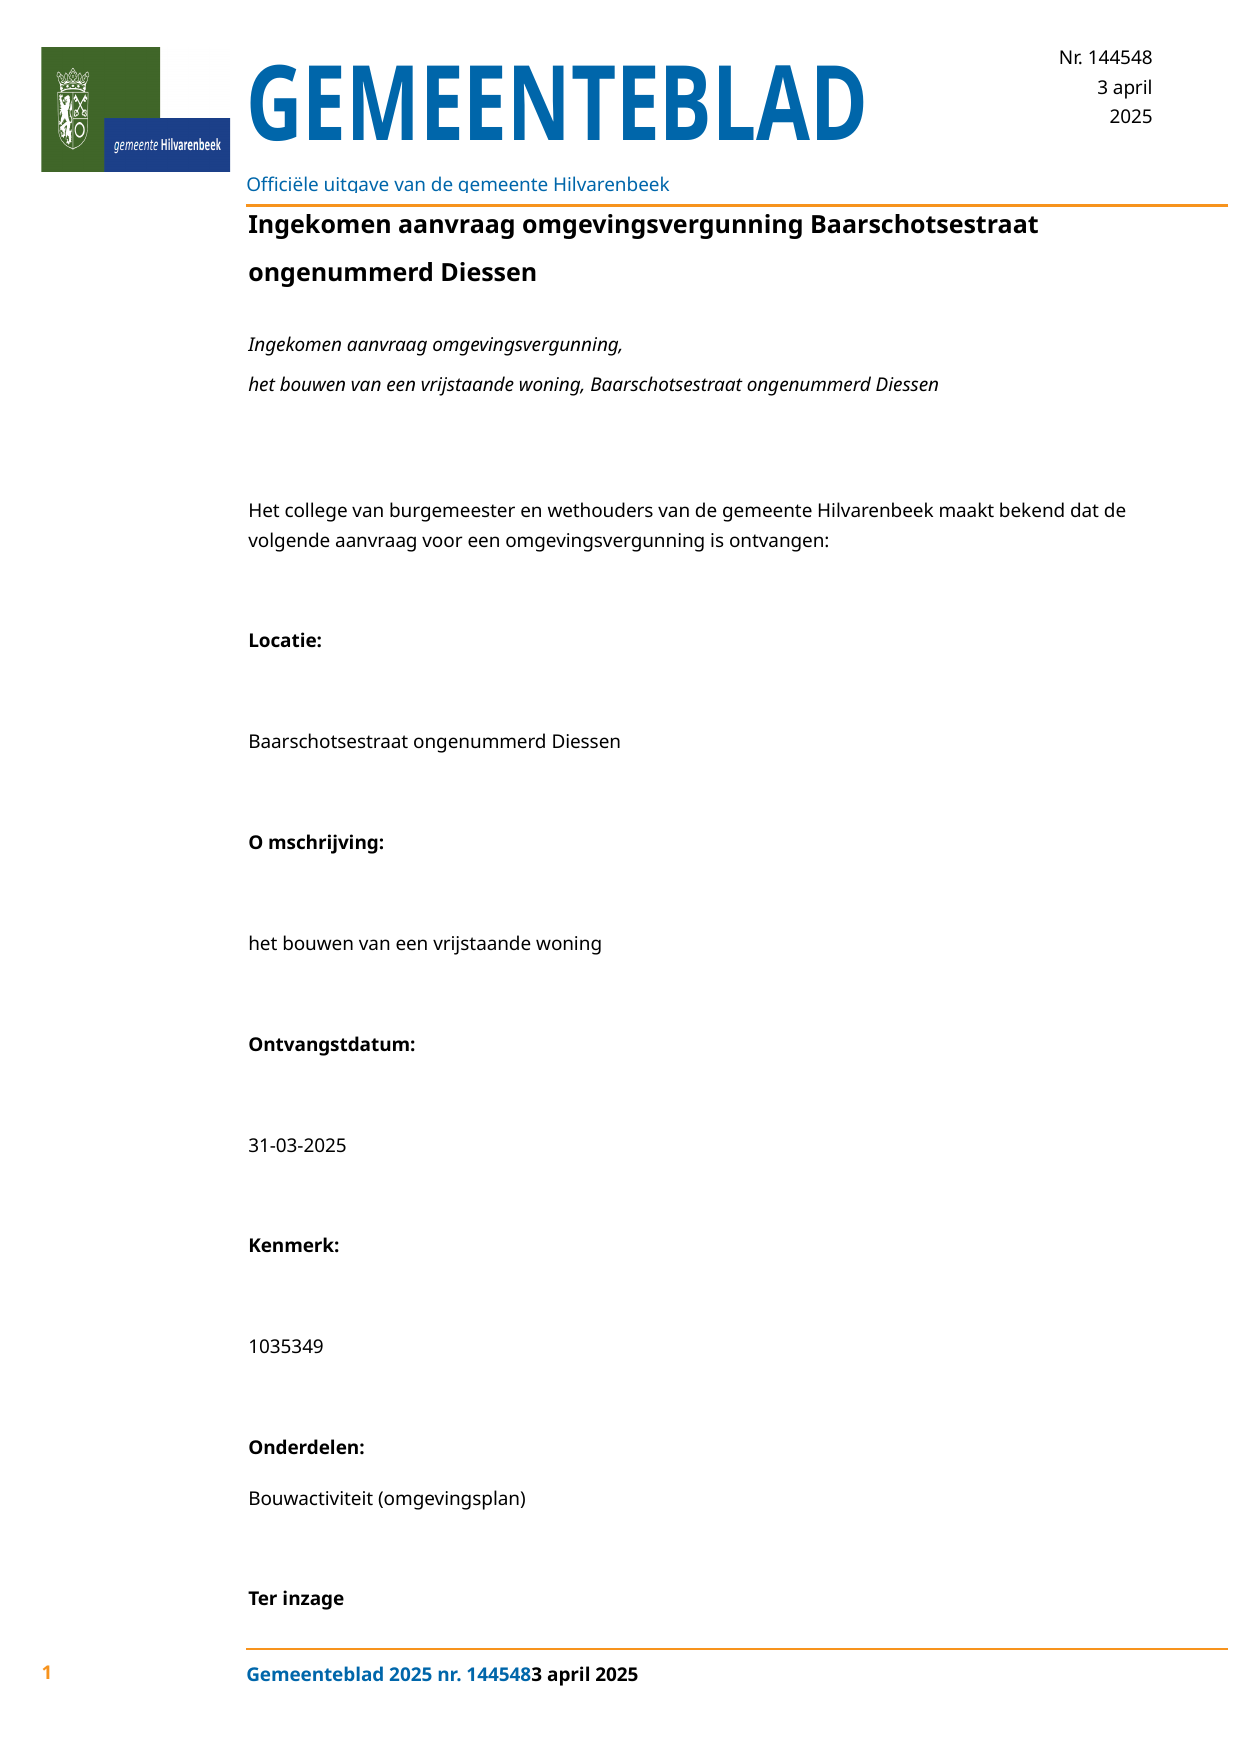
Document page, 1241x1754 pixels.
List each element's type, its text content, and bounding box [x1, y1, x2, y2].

text O mschrijving: [248, 829, 1152, 855]
text Baarschotsestraat ongenummerd Diessen [248, 728, 1152, 754]
text Ter inzage [248, 1586, 1152, 1611]
text Het college van burgemeester en wethouders van de gemeente Hilvarenbeek maakt bekend dat de volgende aanvraag voor een omgevingsvergunning is ontvangen: [248, 497, 1152, 553]
text 31-03-2025 [248, 1132, 1152, 1158]
text het bouwen van een vrijstaande woning [248, 930, 1152, 956]
text Ontvangstdatum: [248, 1031, 1152, 1057]
text Ingekomen aanvraag omgevingsvergunning Baarschotsestraat ongenummerd Diessen [248, 207, 1152, 288]
text Bouwactiviteit (omgevingsplan) [248, 1485, 1152, 1511]
text 1035349 [248, 1333, 1152, 1359]
text het bouwen van een vrijstaande woning, Baarschotsestraat ongenummerd Diessen [248, 371, 1152, 396]
picture [41, 47, 231, 172]
text Onderdelen: [248, 1434, 1152, 1460]
text Locatie: [248, 628, 1152, 653]
text Ingekomen aanvraag omgevingsvergunning, [248, 331, 1152, 357]
text Kenmerk: [248, 1233, 1152, 1258]
